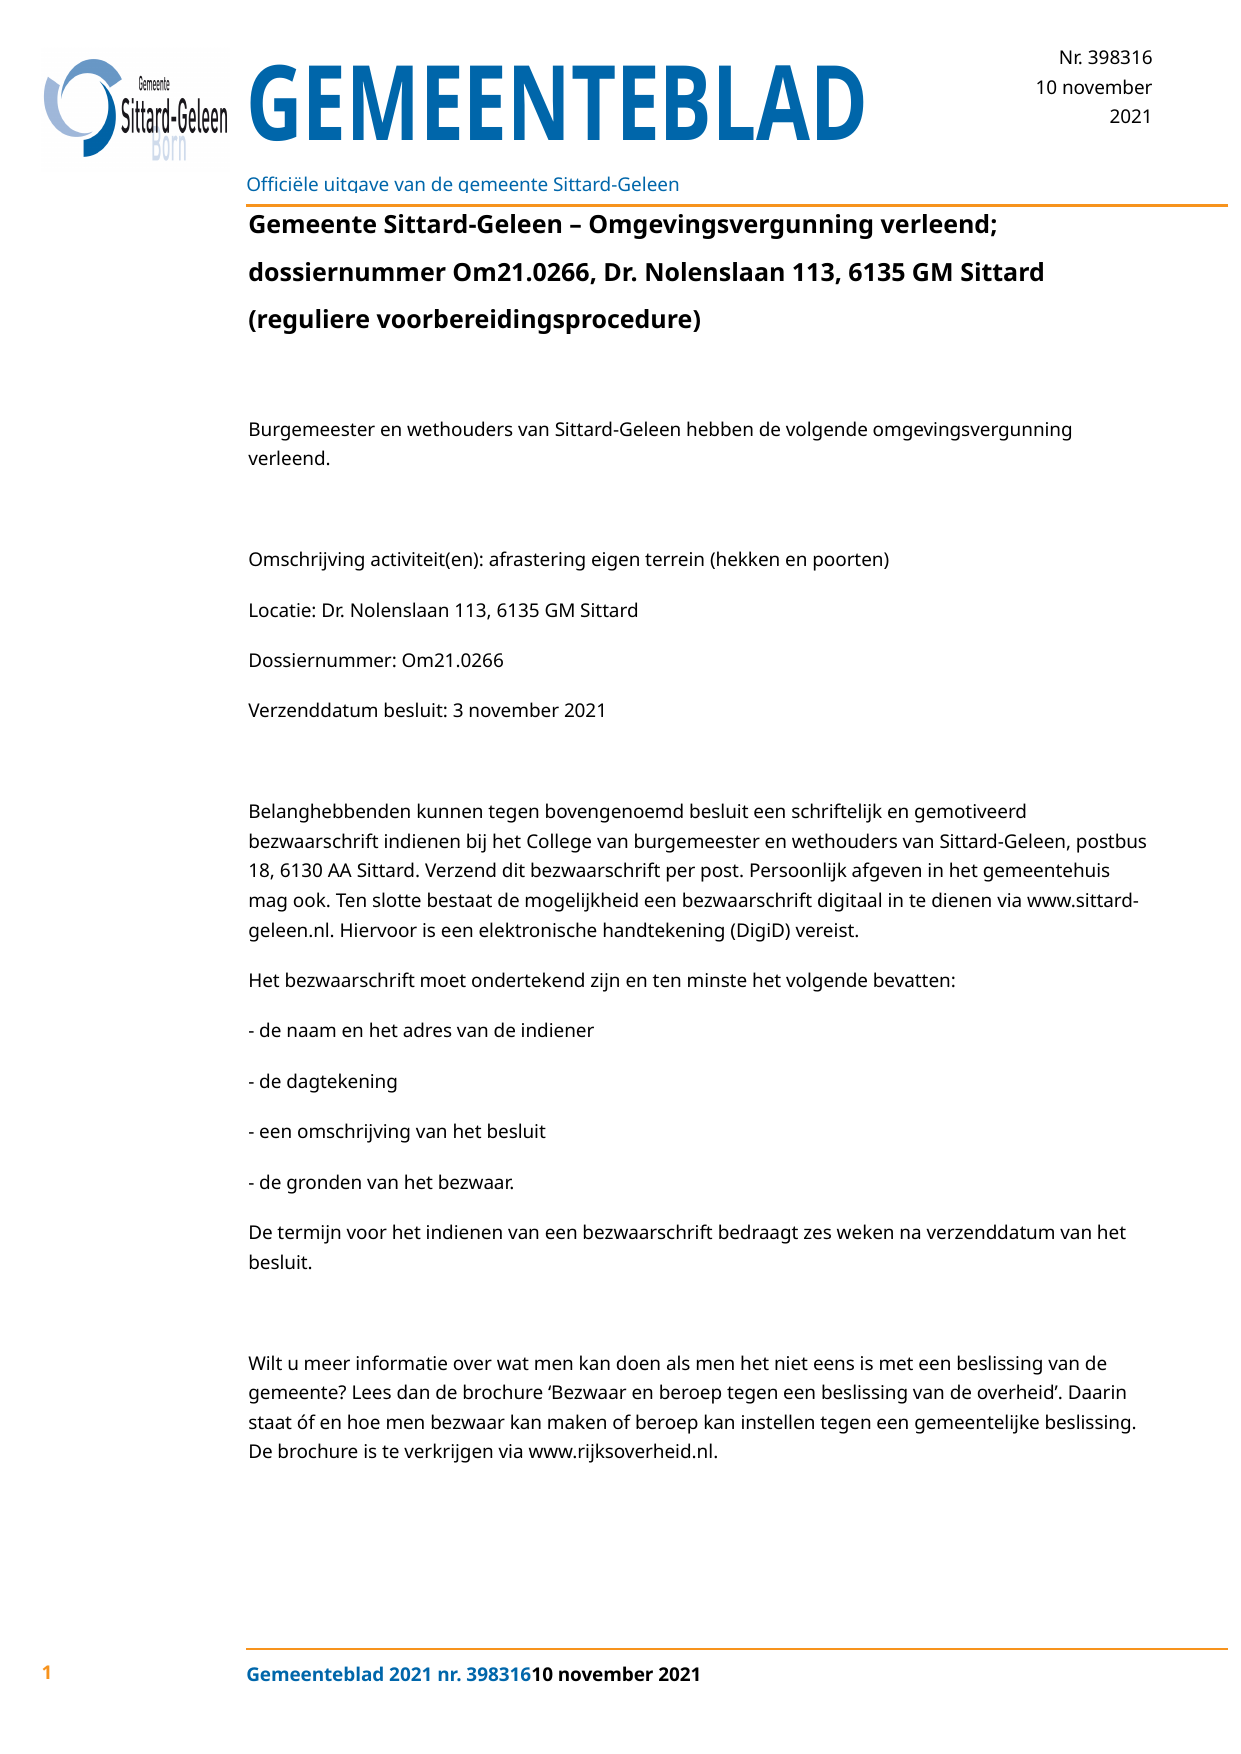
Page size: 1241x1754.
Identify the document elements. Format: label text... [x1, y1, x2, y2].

text - een omschrijving van het besluit [248, 1118, 1152, 1144]
text Verzenddatum besluit: 3 november 2021 [248, 698, 1152, 723]
text - de naam en het adres van de indiener [248, 1018, 1152, 1043]
text Wilt u meer informatie over wat men kan doen als men het niet eens is met een beslissing van de gemeente? Lees dan de brochure ‘Bezwaar en beroep tegen een beslissing van de overheid’. Daarin staat óf en hoe men bezwaar kan maken of beroep kan instellen tegen een gemeentelijke beslissing. De brochure is te verkrijgen via www.rijksoverheid.nl. [248, 1350, 1152, 1464]
text Locatie: Dr. Nolenslaan 113, 6135 GM Sittard [248, 597, 1152, 622]
text Omschrijving activiteit(en): afrastering eigen terrein (hekken en poorten) [248, 546, 1152, 572]
text - de gronden van het bezwaar. [248, 1169, 1152, 1194]
text Gemeente Sittard-Geleen – Omgevingsvergunning verleend; dossiernummer Om21.0266, Dr. Nolenslaan 113, 6135 GM Sittard (reguliere voorbereidingsprocedure) [248, 207, 1152, 336]
text Belanghebbenden kunnen tegen bovengenoemd besluit een schriftelijk en gemotiveerd bezwaarschrift indienen bij het College van burgemeester en wethouders van Sittard-Geleen, postbus 18, 6130 AA Sittard. Verzend dit bezwaarschrift per post. Persoonlijk afgeven in het gemeentehuis mag ook. Ten slotte bestaat de mogelijkheid een bezwaarschrift digitaal in te dienen via www.sittard-geleen.nl. Hiervoor is een elektronische handtekening (DigiD) vereist. [248, 798, 1152, 942]
text - de dagtekening [248, 1068, 1152, 1094]
picture [41, 47, 231, 172]
text De termijn voor het indienen van een bezwaarschrift bedraagt zes weken na verzenddatum van het besluit. [248, 1219, 1152, 1274]
text Het bezwaarschrift moet ondertekend zijn en ten minste het volgende bevatten: [248, 967, 1152, 993]
text Dossiernummer: Om21.0266 [248, 647, 1152, 673]
text Burgemeester en wethouders van Sittard-Geleen hebben de volgende omgevingsvergunning verleend. [248, 416, 1152, 471]
